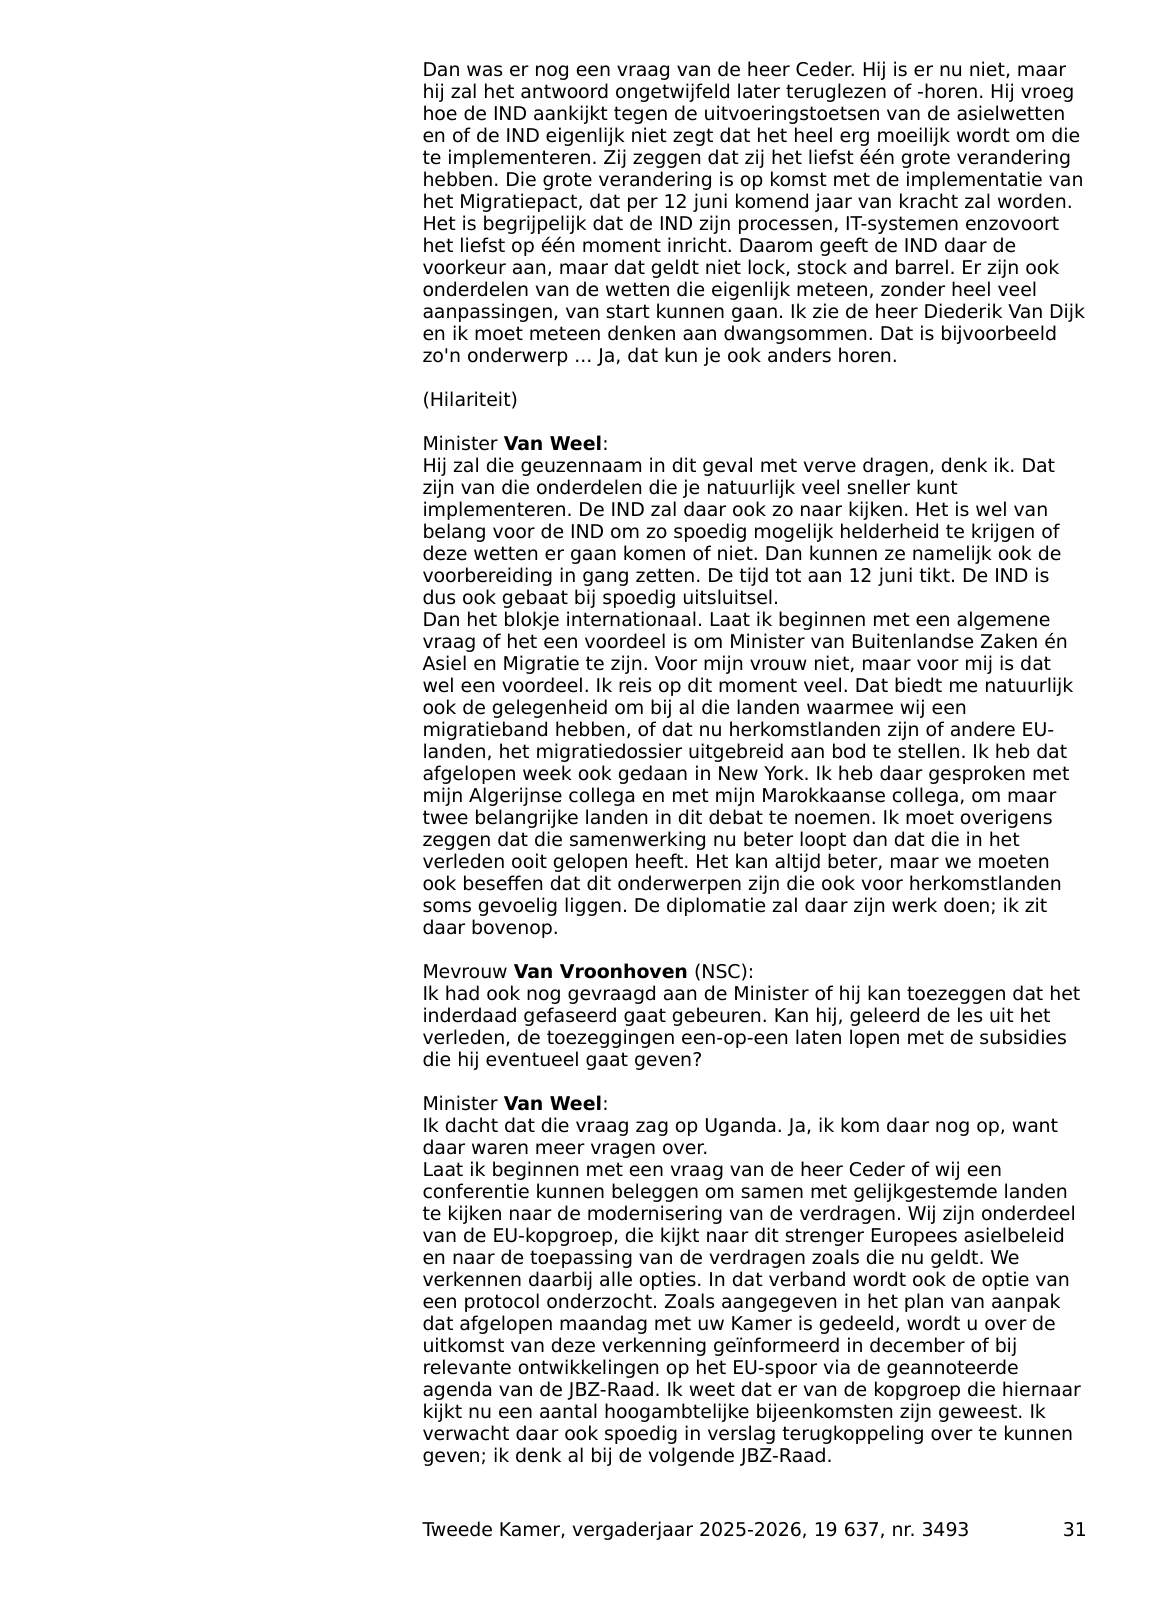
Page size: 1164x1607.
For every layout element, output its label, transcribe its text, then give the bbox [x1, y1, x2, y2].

text Minister Van Weel: [422, 433, 1087, 455]
text Dan het blokje internationaal. Laat ik beginnen met een algemene vraag of het een voordeel is om Minister van Buitenlandse Zaken én Asiel en Migratie te zijn. Voor mijn vrouw niet, maar voor mij is dat wel een voordeel. Ik reis op dit moment veel. Dat biedt me natuurlijk ook de gelegenheid om bij al die landen waarmee wij een migratieband hebben, of dat nu herkomstlanden zijn of andere EU-landen, het migratiedossier uitgebreid aan bod te stellen. Ik heb dat afgelopen week ook gedaan in New York. Ik heb daar gesproken met mijn Algerijnse collega en met mijn Marokkaanse collega, om maar twee belangrijke landen in dit debat te noemen. Ik moet overigens zeggen dat die samenwerking nu beter loopt dan dat die in het verleden ooit gelopen heeft. Het kan altijd beter, maar we moeten ook beseffen dat dit onderwerpen zijn die ook voor herkomstlanden soms gevoelig liggen. De diplomatie zal daar zijn werk doen; ik zit daar bovenop. [422, 609, 1087, 939]
text Hij zal die geuzennaam in dit geval met verve dragen, denk ik. Dat zijn van die onderdelen die je natuurlijk veel sneller kunt implementeren. De IND zal daar ook zo naar kijken. Het is wel van belang voor de IND om zo spoedig mogelijk helderheid te krijgen of deze wetten er gaan komen of niet. Dan kunnen ze namelijk ook de voorbereiding in gang zetten. De tijd tot aan 12 juni tikt. De IND is dus ook gebaat bij spoedig uitsluitsel. [422, 455, 1087, 609]
text (Hilariteit) [422, 389, 1087, 411]
text Laat ik beginnen met een vraag van de heer Ceder of wij een conferentie kunnen beleggen om samen met gelijkgestemde landen te kijken naar de modernisering van de verdragen. Wij zijn onderdeel van de EU-kopgroep, die kijkt naar dit strenger Europees asielbeleid en naar de toepassing van de verdragen zoals die nu geldt. We verkennen daarbij alle opties. In dat verband wordt ook de optie van een protocol onderzocht. Zoals aangegeven in het plan van aanpak dat afgelopen maandag met uw Kamer is gedeeld, wordt u over de uitkomst van deze verkenning geïnformeerd in december of bij relevante ontwikkelingen op het EU-spoor via de geannoteerde agenda van de JBZ-Raad. Ik weet dat er van de kopgroep die hiernaar kijkt nu een aantal hoogambtelijke bijeenkomsten zijn geweest. Ik verwacht daar ook spoedig in verslag terugkoppeling over te kunnen geven; ik denk al bij de volgende JBZ-Raad. [422, 1159, 1087, 1467]
text Mevrouw Van Vroonhoven (NSC): [422, 961, 1087, 983]
text Ik had ook nog gevraagd aan de Minister of hij kan toezeggen dat het inderdaad gefaseerd gaat gebeuren. Kan hij, geleerd de les uit het verleden, de toezeggingen een-op-een laten lopen met de subsidies die hij eventueel gaat geven? [422, 983, 1087, 1071]
text Minister Van Weel: [422, 1093, 1087, 1115]
text Ik dacht dat die vraag zag op Uganda. Ja, ik kom daar nog op, want daar waren meer vragen over. [422, 1115, 1087, 1159]
text Dan was er nog een vraag van de heer Ceder. Hij is er nu niet, maar hij zal het antwoord ongetwijfeld later teruglezen of -horen. Hij vroeg hoe de IND aankijkt tegen de uitvoeringstoetsen van de asielwetten en of de IND eigenlijk niet zegt dat het heel erg moeilijk wordt om die te implementeren. Zij zeggen dat zij het liefst één grote verandering hebben. Die grote verandering is op komst met de implementatie van het Migratiepact, dat per 12 juni komend jaar van kracht zal worden. Het is begrijpelijk dat de IND zijn processen, IT-systemen enzovoort het liefst op één moment inricht. Daarom geeft de IND daar de voorkeur aan, maar dat geldt niet lock, stock and barrel. Er zijn ook onderdelen van de wetten die eigenlijk meteen, zonder heel veel aanpassingen, van start kunnen gaan. Ik zie de heer Diederik Van Dijk en ik moet meteen denken aan dwangsommen. Dat is bijvoorbeeld zo'n onderwerp ... Ja, dat kun je ook anders horen. [422, 59, 1087, 367]
